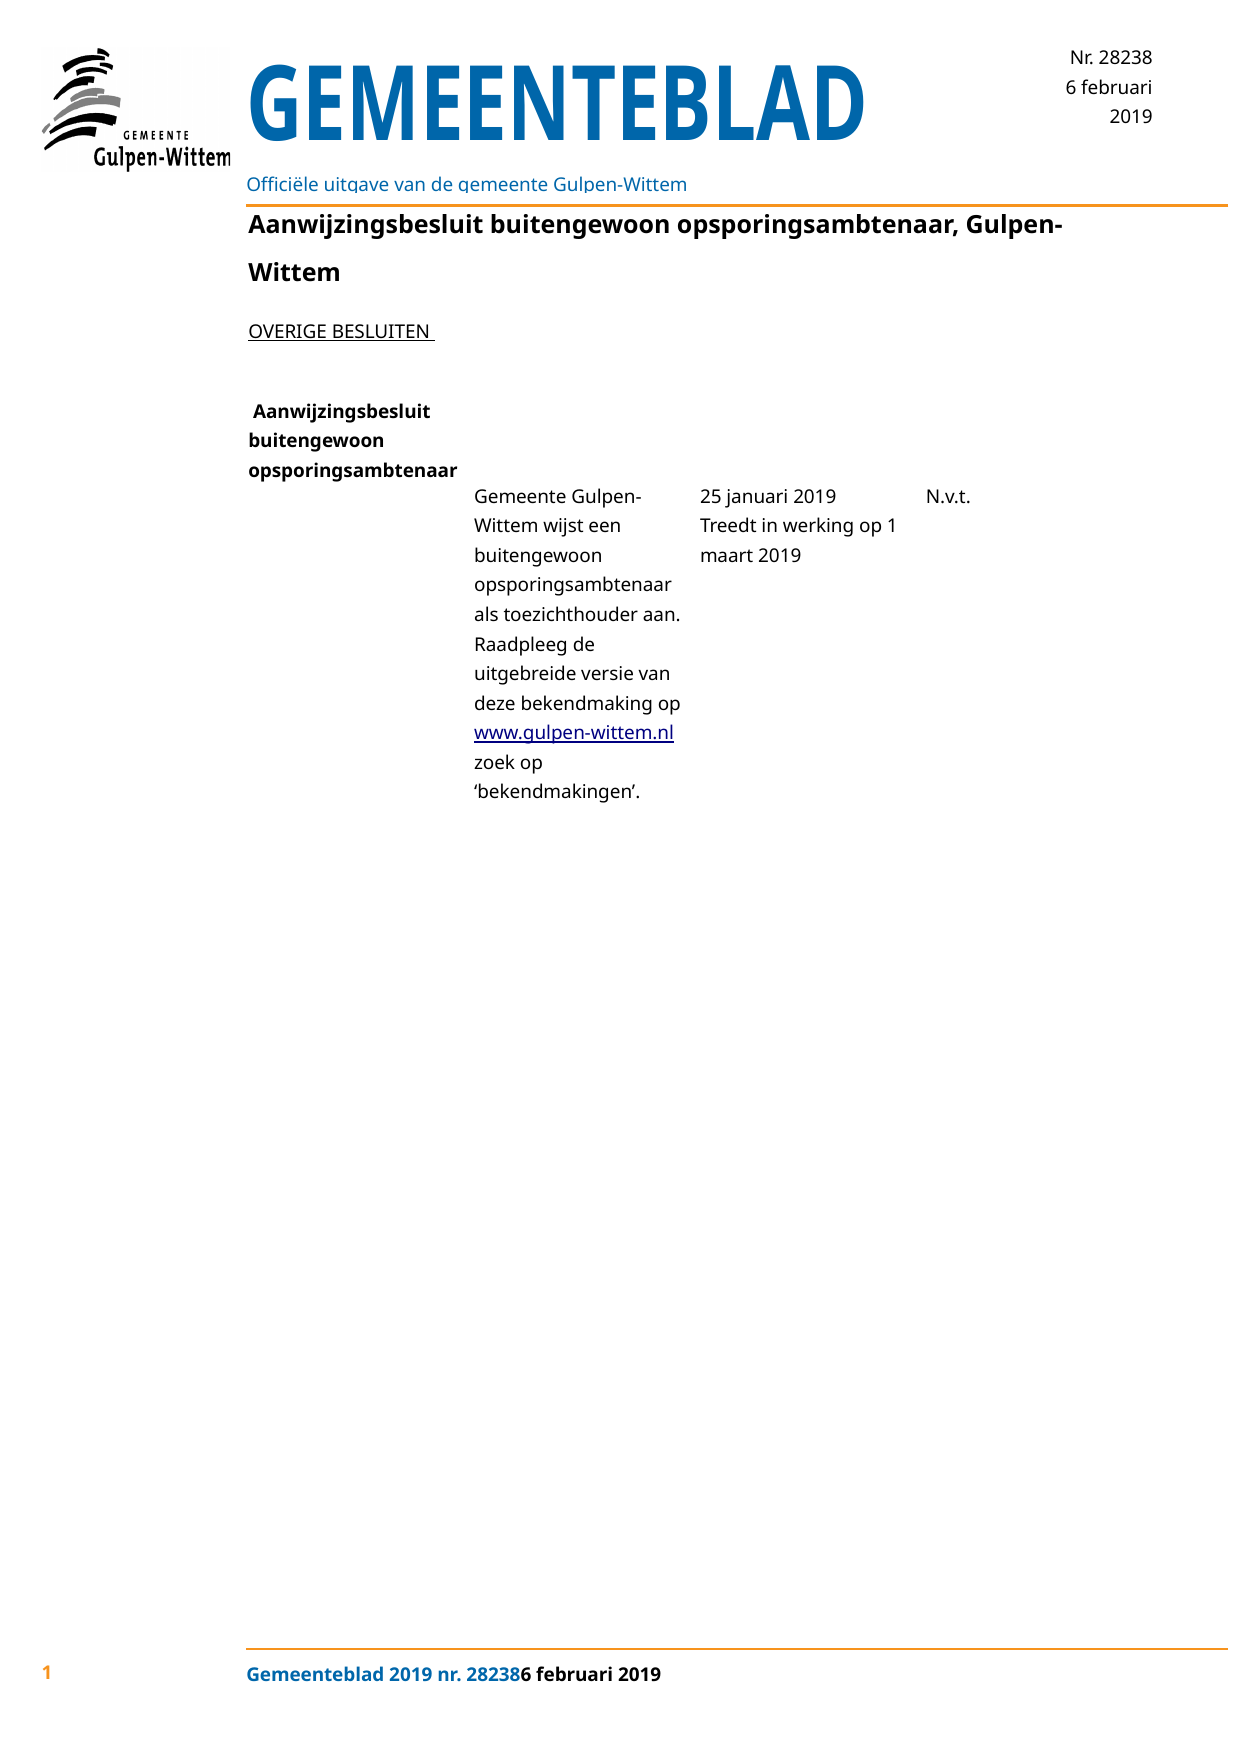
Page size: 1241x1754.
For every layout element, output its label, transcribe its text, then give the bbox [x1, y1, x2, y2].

table_cell N.v.t. [926, 483, 1152, 804]
picture [41, 47, 231, 172]
table_header Aanwijzingsbesluit buitengewoon opsporingsambtenaar [248, 398, 474, 483]
table_cell [248, 483, 474, 804]
table_cell Gemeente Gulpen-Wittem wijst een buitengewoon opsporingsambtenaar als toezichthouder aan. Raadpleeg de uitgebreide versie van deze bekendmaking op www.gulpen-wittem.nl zoek op ‘bekendmakingen’. [474, 483, 700, 804]
table_header [700, 398, 926, 483]
text Aanwijzingsbesluit buitengewoon opsporingsambtenaar, Gulpen-Wittem [248, 207, 1152, 288]
table_header [474, 398, 700, 483]
table_cell 25 januari 2019 Treedt in werking op 1 maart 2019 [700, 483, 926, 804]
table_header [926, 398, 1152, 483]
text OVERIGE BESLUITEN [248, 318, 1152, 344]
